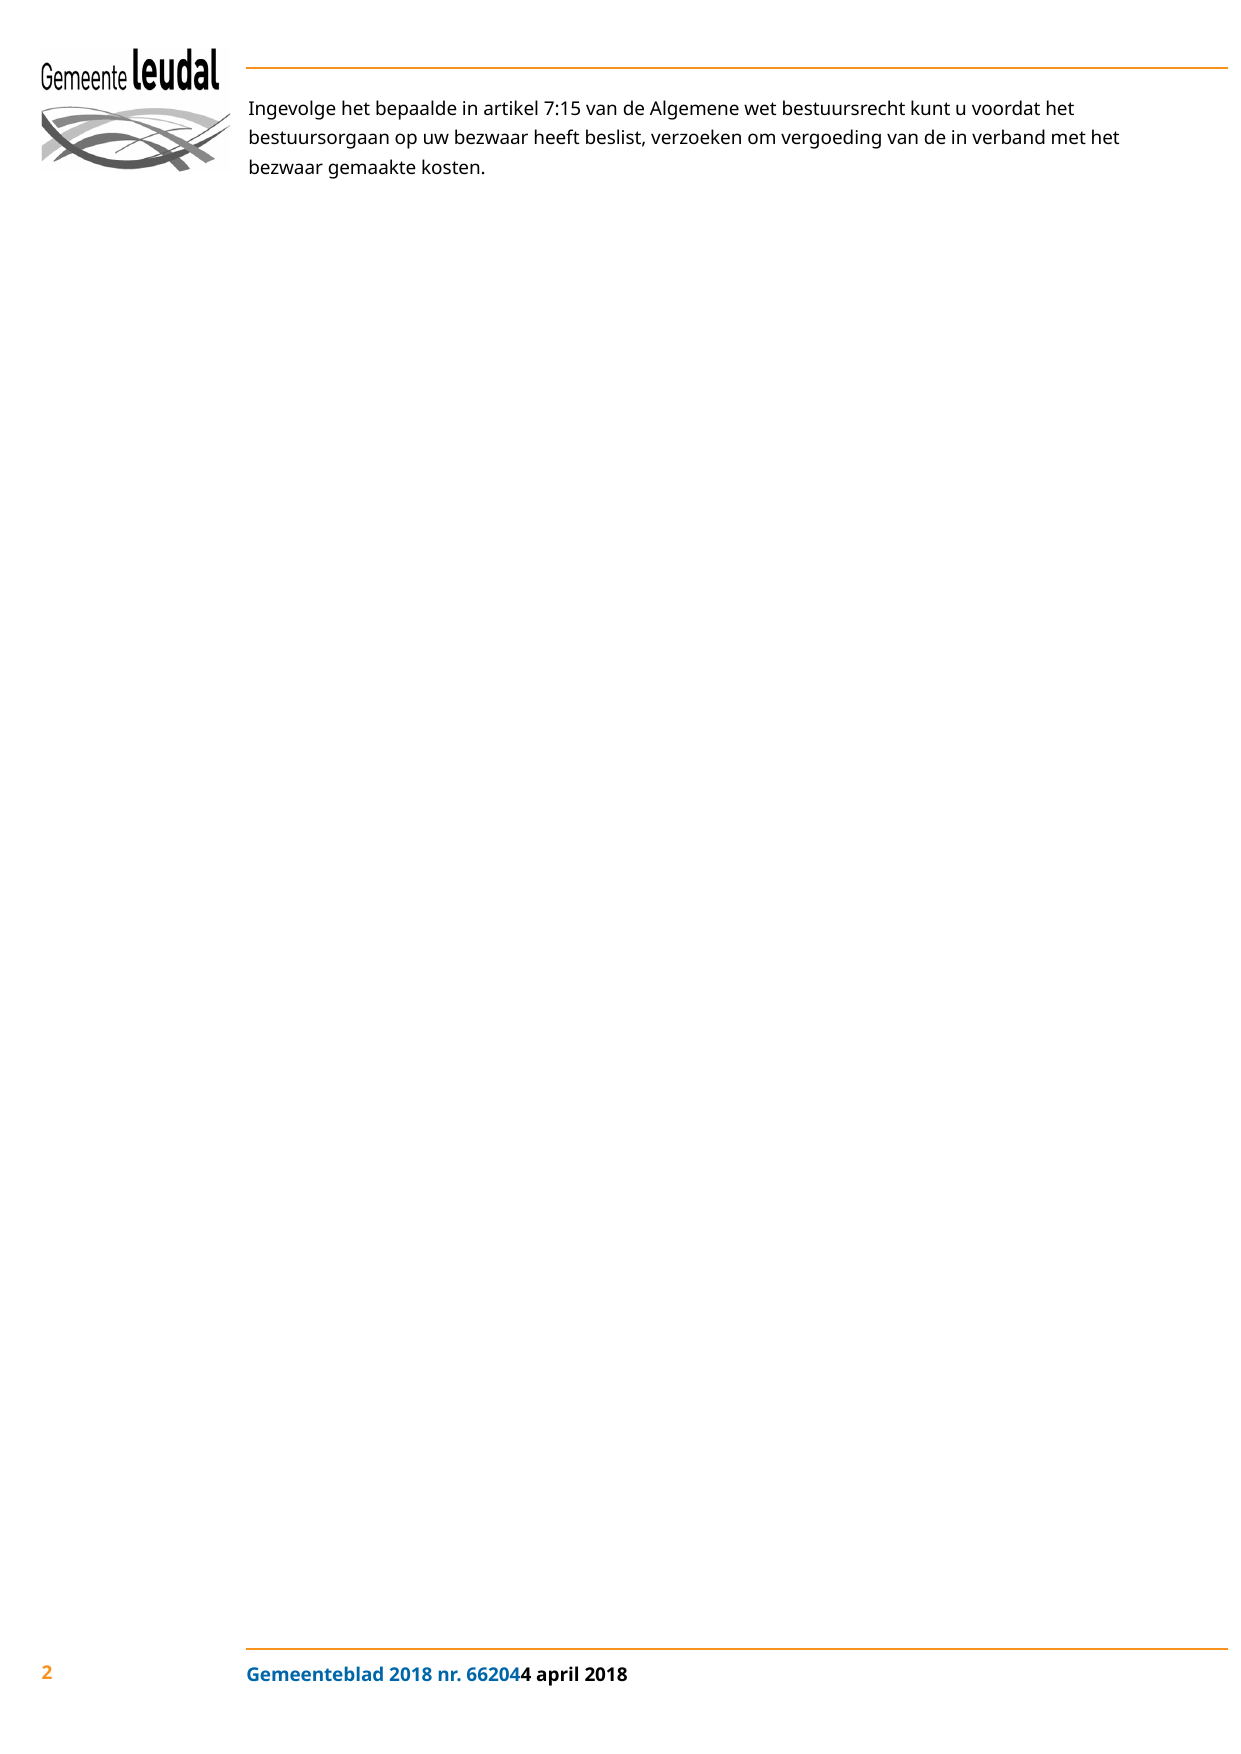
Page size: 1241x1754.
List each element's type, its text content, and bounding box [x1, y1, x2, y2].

text Ingevolge het bepaalde in artikel 7:15 van de Algemene wet bestuursrecht kunt u voordat het bestuursorgaan op uw bezwaar heeft beslist, verzoeken om vergoeding van de in verband met het bezwaar gemaakte kosten. [248, 95, 1152, 180]
picture [41, 47, 231, 172]
